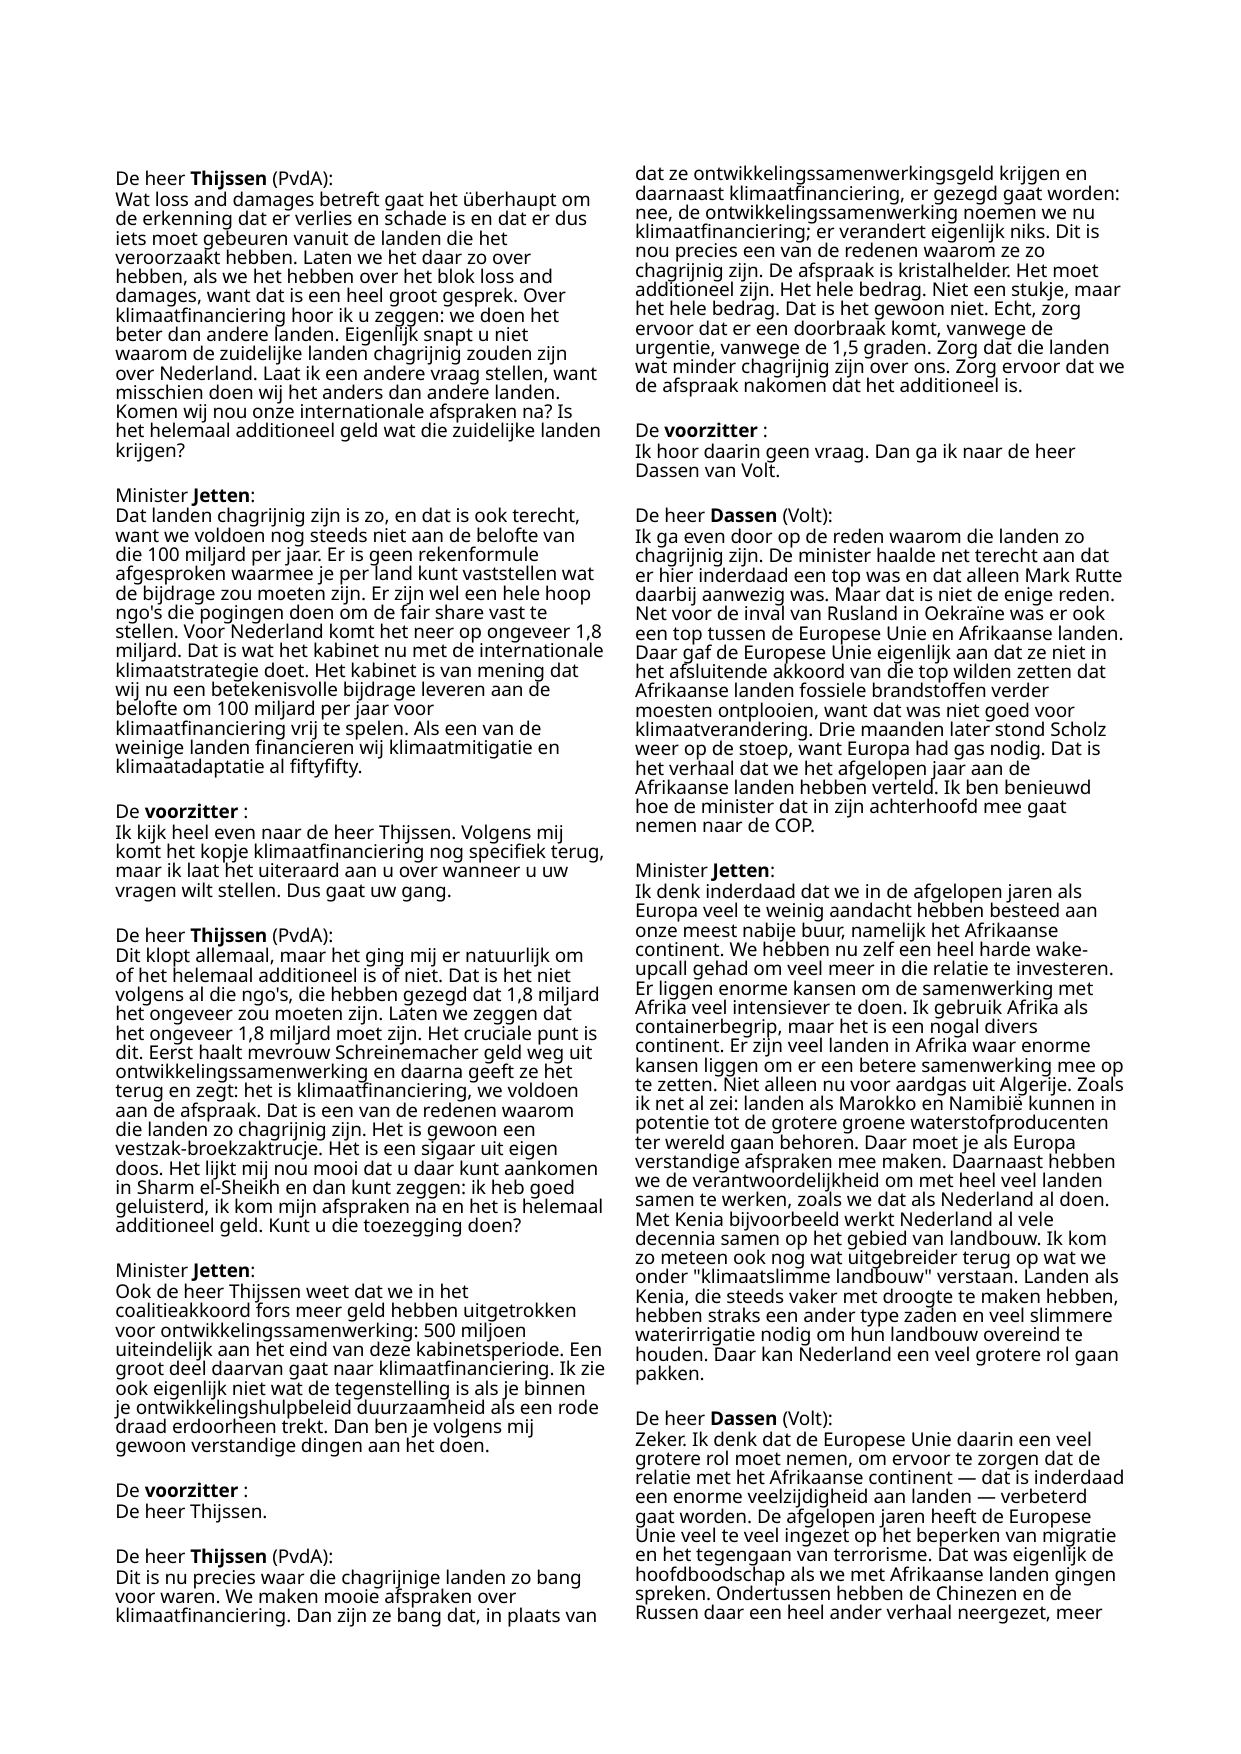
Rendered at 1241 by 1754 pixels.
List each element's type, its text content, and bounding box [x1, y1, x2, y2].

text De heer Thijssen (PvdA): [115, 165, 605, 191]
text Dit klopt allemaal, maar het ging mij er natuurlijk om of het helemaal additioneel is of niet. Dat is het niet volgens al die ngo's, die hebben gezegd dat 1,8 miljard het ongeveer zou moeten zijn. Laten we zeggen dat het ongeveer 1,8 miljard moet zijn. Het cruciale punt is dit. Eerst haalt mevrouw Schreinemacher geld weg uit ontwikkelingssamenwerking en daarna geeft ze het terug en zegt: het is klimaatfinanciering, we voldoen aan de afspraak. Dat is een van de redenen waarom die landen zo chagrijnig zijn. Het is gewoon een vestzak-broekzaktrucje. Het is een sigaar uit eigen doos. Het lijkt mij nou mooi dat u daar kunt aankomen in Sharm el-Sheikh en dan kunt zeggen: ik heb goed geluisterd, ik kom mijn afspraken na en het is helemaal additioneel geld. Kunt u die toezegging doen? [115, 947, 605, 1237]
text Ook de heer Thijssen weet dat we in het coalitieakkoord fors meer geld hebben uitgetrokken voor ontwikkelingssamenwerking: 500 miljoen uiteindelijk aan het eind van deze kabinetsperiode. Een groot deel daarvan gaat naar klimaatfinanciering. Ik zie ook eigenlijk niet wat de tegenstelling is als je binnen je ontwikkelingshulpbeleid duurzaamheid als een rode draad erdoorheen trekt. Dan ben je volgens mij gewoon verstandige dingen aan het doen. [115, 1283, 605, 1457]
text De heer Thijssen. [115, 1503, 605, 1522]
text Ik kijk heel even naar de heer Thijssen. Volgens mij komt het kopje klimaatfinanciering nog specifiek terug, maar ik laat het uiteraard aan u over wanneer u uw vragen wilt stellen. Dus gaat uw gang. [115, 824, 605, 901]
text Dat landen chagrijnig zijn is zo, en dat is ook terecht, want we voldoen nog steeds niet aan de belofte van die 100 miljard per jaar. Er is geen rekenformule afgesproken waarmee je per land kunt vaststellen wat de bijdrage zou moeten zijn. Er zijn wel een hele hoop ngo's die pogingen doen om de fair share vast te stellen. Voor Nederland komt het neer op ongeveer 1,8 miljard. Dat is wat het kabinet nu met de internationale klimaatstrategie doet. Het kabinet is van mening dat wij nu een betekenisvolle bijdrage leveren aan de belofte om 100 miljard per jaar voor klimaatfinanciering vrij te spelen. Als een van de weinige landen financieren wij klimaatmitigatie en klimaatadaptatie al fiftyfifty. [115, 507, 605, 777]
text Dit is nu precies waar die chagrijnige landen zo bang voor waren. We maken mooie afspraken over klimaatfinanciering. Dan zijn ze bang dat, in plaats van [115, 1569, 605, 1627]
text De voorzitter : [635, 417, 1125, 443]
text De heer Thijssen (PvdA): [115, 1543, 605, 1569]
text De heer Dassen (Volt): [635, 1405, 1125, 1431]
text Ik hoor daarin geen vraag. Dan ga ik naar de heer Dassen van Volt. [635, 443, 1125, 482]
text De voorzitter : [115, 1477, 605, 1503]
text Minister Jetten: [115, 1257, 605, 1283]
text Minister Jetten: [115, 482, 605, 507]
text De voorzitter : [115, 798, 605, 824]
text Ik denk inderdaad dat we in de afgelopen jaren als Europa veel te weinig aandacht hebben besteed aan onze meest nabije buur, namelijk het Afrikaanse continent. We hebben nu zelf een heel harde wake-upcall gehad om veel meer in die relatie te investeren. Er liggen enorme kansen om de samenwerking met Afrika veel intensiever te doen. Ik gebruik Afrika als containerbegrip, maar het is een nogal divers continent. Er zijn veel landen in Afrika waar enorme kansen liggen om er een betere samenwerking mee op te zetten. Niet alleen nu voor aardgas uit Algerije. Zoals ik net al zei: landen als Marokko en Namibië kunnen in potentie tot de grotere groene waterstofproducenten ter wereld gaan behoren. Daar moet je als Europa verstandige afspraken mee maken. Daarnaast hebben we de verantwoordelijkheid om met heel veel landen samen te werken, zoals we dat als Nederland al doen. Met Kenia bijvoorbeeld werkt Nederland al vele decennia samen op het gebied van landbouw. Ik kom zo meteen ook nog wat uitgebreider terug op wat we onder "klimaatslimme landbouw" verstaan. Landen als Kenia, die steeds vaker met droogte te maken hebben, hebben straks een ander type zaden en veel slimmere waterirrigatie nodig om hun landbouw overeind te houden. Daar kan Nederland een veel grotere rol gaan pakken. [635, 883, 1125, 1384]
text Wat loss and damages betreft gaat het überhaupt om de erkenning dat er verlies en schade is en dat er dus iets moet gebeuren vanuit de landen die het veroorzaakt hebben. Laten we het daar zo over hebben, als we het hebben over het blok loss and damages, want dat is een heel groot gesprek. Over klimaatfinanciering hoor ik u zeggen: we doen het beter dan andere landen. Eigenlijk snapt u niet waarom de zuidelijke landen chagrijnig zouden zijn over Nederland. Laat ik een andere vraag stellen, want misschien doen wij het anders dan andere landen. Komen wij nou onze internationale afspraken na? Is het helemaal additioneel geld wat die zuidelijke landen krijgen? [115, 191, 605, 461]
text Ik ga even door op de reden waarom die landen zo chagrijnig zijn. De minister haalde net terecht aan dat er hier inderdaad een top was en dat alleen Mark Rutte daarbij aanwezig was. Maar dat is niet de enige reden. Net voor de inval van Rusland in Oekraïne was er ook een top tussen de Europese Unie en Afrikaanse landen. Daar gaf de Europese Unie eigenlijk aan dat ze niet in het afsluitende akkoord van die top wilden zetten dat Afrikaanse landen fossiele brandstoffen verder moesten ontplooien, want dat was niet goed voor klimaatverandering. Drie maanden later stond Scholz weer op de stoep, want Europa had gas nodig. Dat is het verhaal dat we het afgelopen jaar aan de Afrikaanse landen hebben verteld. Ik ben benieuwd hoe de minister dat in zijn achterhoofd mee gaat nemen naar de COP. [635, 528, 1125, 837]
text dat ze ontwikkelingssamenwerkingsgeld krijgen en daarnaast klimaatfinanciering, er gezegd gaat worden: nee, de ontwikkelingssamenwerking noemen we nu klimaatfinanciering; er verandert eigenlijk niks. Dit is nou precies een van de redenen waarom ze zo chagrijnig zijn. De afspraak is kristalhelder. Het moet additioneel zijn. Het hele bedrag. Niet een stukje, maar het hele bedrag. Dat is het gewoon niet. Echt, zorg ervoor dat er een doorbraak komt, vanwege de urgentie, vanwege de 1,5 graden. Zorg dat die landen wat minder chagrijnig zijn over ons. Zorg ervoor dat we de afspraak nakomen dat het additioneel is. [635, 165, 1125, 397]
text De heer Dassen (Volt): [635, 502, 1125, 528]
text Minister Jetten: [635, 857, 1125, 883]
text De heer Thijssen (PvdA): [115, 922, 605, 947]
text Zeker. Ik denk dat de Europese Unie daarin een veel grotere rol moet nemen, om ervoor te zorgen dat de relatie met het Afrikaanse continent — dat is inderdaad een enorme veelzijdigheid aan landen — verbeterd gaat worden. De afgelopen jaren heeft de Europese Unie veel te veel ingezet op het beperken van migratie en het tegengaan van terrorisme. Dat was eigenlijk de hoofdboodschap als we met Afrikaanse landen gingen spreken. Ondertussen hebben de Chinezen en de Russen daar een heel ander verhaal neergezet, meer [635, 1431, 1125, 1623]
